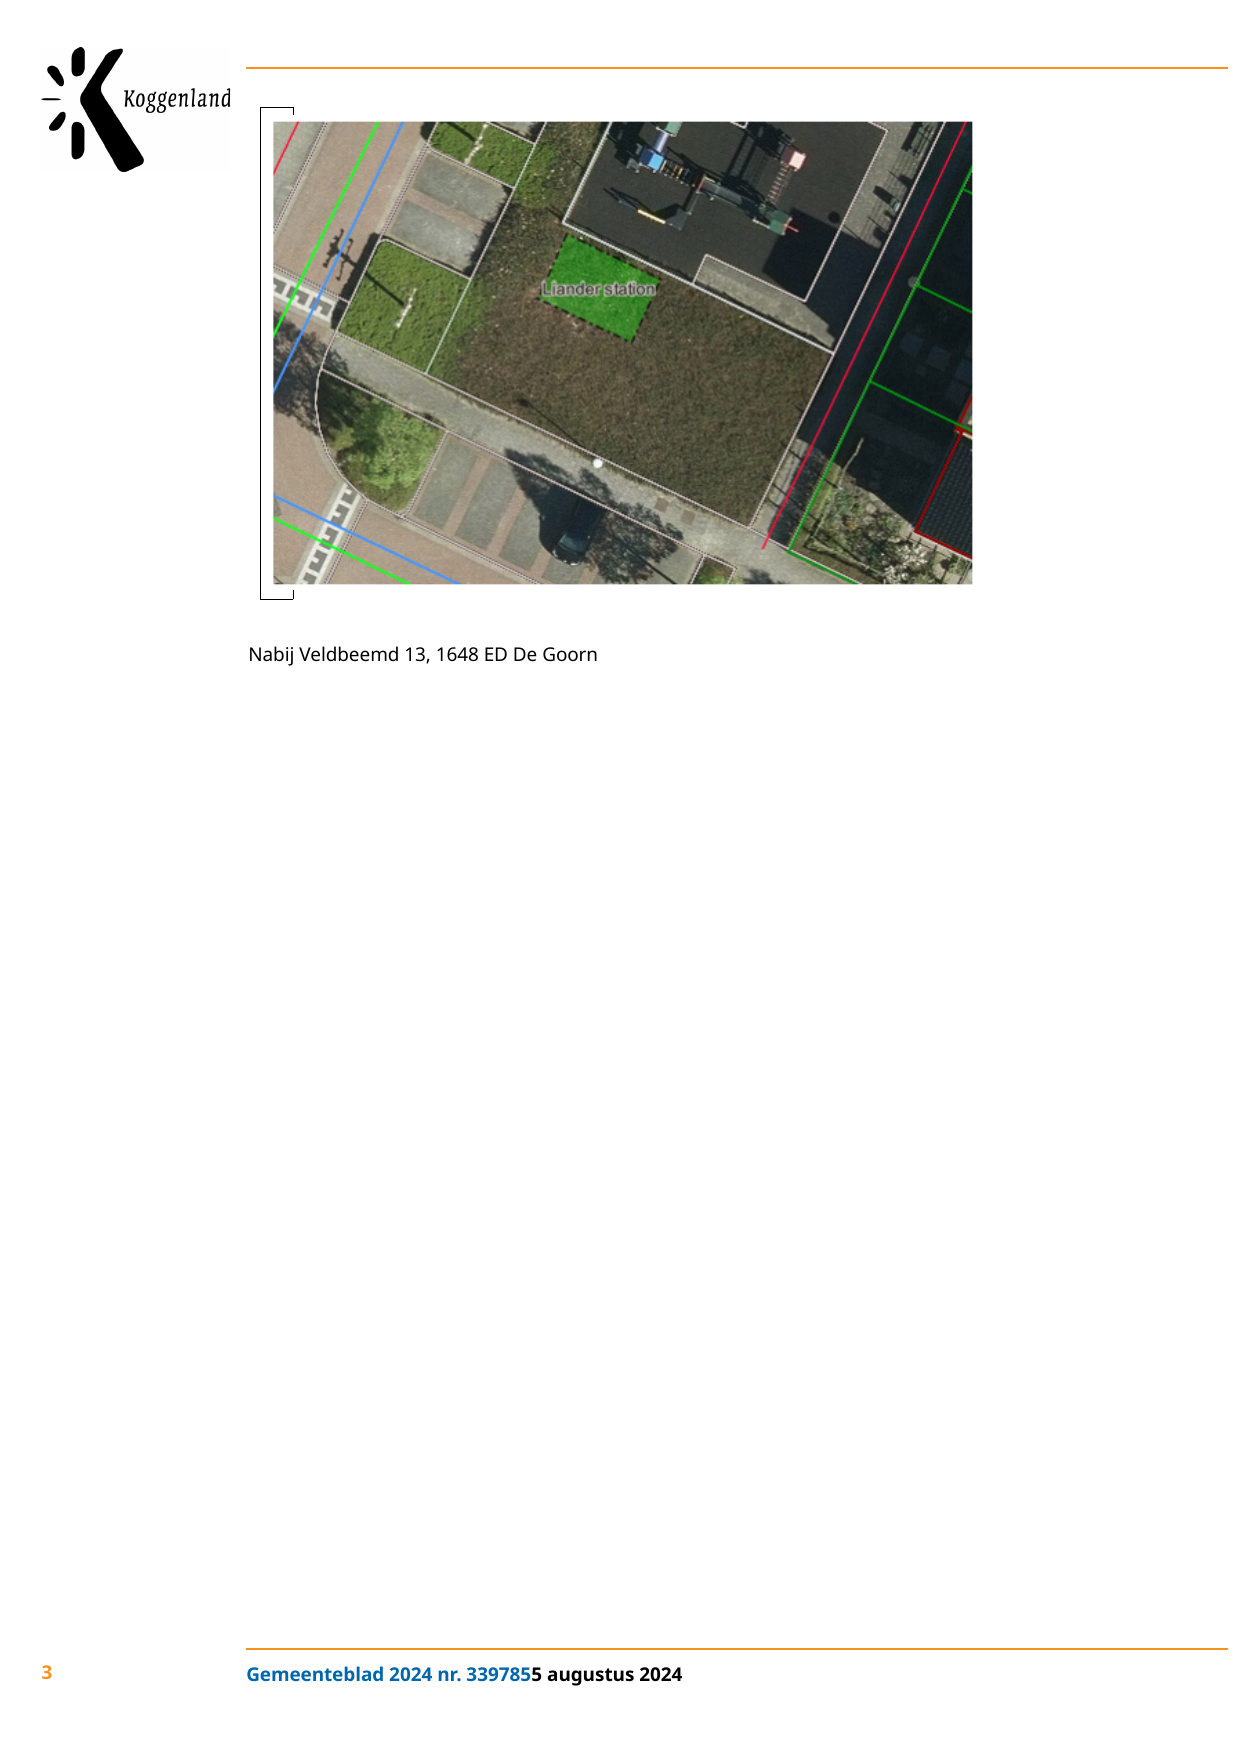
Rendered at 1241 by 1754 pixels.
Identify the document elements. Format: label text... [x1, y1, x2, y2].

picture [268, 115, 978, 590]
text Nabij Veldbeemd 13, 1648 ED De Goorn [248, 641, 1152, 667]
picture [41, 47, 231, 172]
